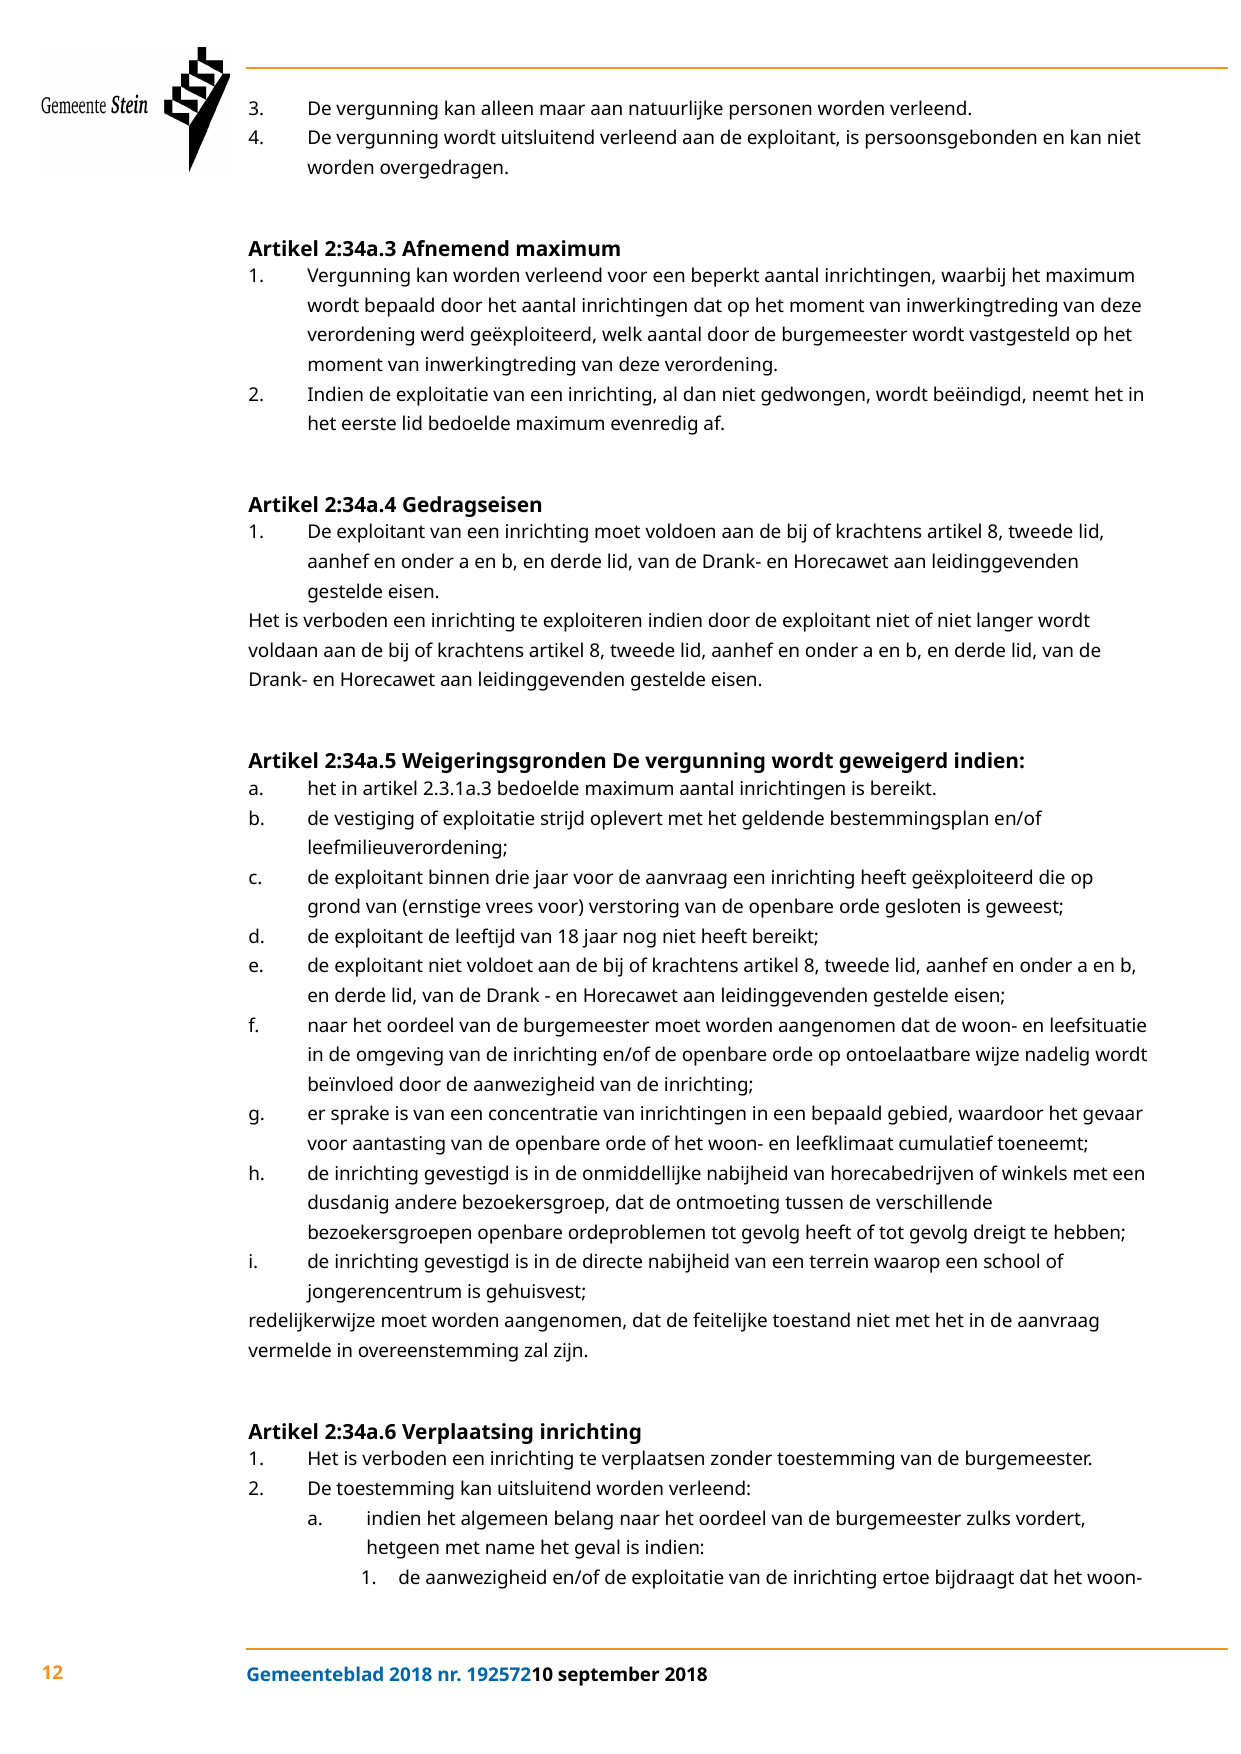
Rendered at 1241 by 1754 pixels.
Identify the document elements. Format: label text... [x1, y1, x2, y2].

text Artikel 2:34a.3 Afnemend maximum [248, 234, 1152, 262]
list de aanwezigheid en/of de exploitatie van de inrichting ertoe bijdraagt dat het woon- [361, 1564, 1152, 1590]
list De exploitant van een inrichting moet voldoen aan de bij of krachtens artikel 8, tweede lid, aanhef en onder a en b, en derde lid, van de Drank- en Horecawet aan leidinggevenden gestelde eisen. [248, 519, 1152, 604]
list De vergunning wordt uitsluitend verleend aan de exploitant, is persoonsgebonden en kan niet worden overgedragen. [248, 124, 1152, 180]
list de inrichting gevestigd is in de directe nabijheid van een terrein waarop een school of jongerencentrum is gehuisvest; [248, 1248, 1152, 1304]
list de exploitant niet voldoet aan de bij of krachtens artikel 8, tweede lid, aanhef en onder a en b, en derde lid, van de Drank - en Horecawet aan leidinggevenden gestelde eisen; [248, 953, 1152, 1008]
list Vergunning kan worden verleend voor een beperkt aantal inrichtingen, waarbij het maximum wordt bepaald door het aantal inrichtingen dat op het moment van inwerkingtreding van deze verordening werd geëxploiteerd, welk aantal door de burgemeester wordt vastgesteld op het moment van inwerkingtreding van deze verordening. [248, 262, 1152, 377]
list de inrichting gevestigd is in de onmiddellijke nabijheid van horecabedrijven of winkels met een dusdanig andere bezoekersgroep, dat de ontmoeting tussen de verschillende bezoekersgroepen openbare ordeproblemen tot gevolg heeft of tot gevolg dreigt te hebben; [248, 1160, 1152, 1244]
picture [41, 47, 231, 172]
text Artikel 2:34a.5 Weigeringsgronden De vergunning wordt geweigerd indien: [248, 747, 1152, 775]
list indien het algemeen belang naar het oordeel van de burgemeester zulks vordert, hetgeen met name het geval is indien: [307, 1505, 1152, 1560]
list de exploitant de leeftijd van 18 jaar nog niet heeft bereikt; [248, 923, 1152, 949]
text Het is verboden een inrichting te exploiteren indien door de exploitant niet of niet langer wordt voldaan aan de bij of krachtens artikel 8, tweede lid, aanhef en onder a en b, en derde lid, van de Drank- en Horecawet aan leidinggevenden gestelde eisen. [248, 607, 1152, 692]
list Indien de exploitatie van een inrichting, al dan niet gedwongen, wordt beëindigd, neemt het in het eerste lid bedoelde maximum evenredig af. [248, 381, 1152, 436]
list de vestiging of exploitatie strijd oplevert met het geldende bestemmingsplan en/of leefmilieuverordening; [248, 805, 1152, 860]
list naar het oordeel van de burgemeester moet worden aangenomen dat de woon- en leefsituatie in de omgeving van de inrichting en/of de openbare orde op ontoelaatbare wijze nadelig wordt beïnvloed door de aanwezigheid van de inrichting; [248, 1012, 1152, 1097]
text Artikel 2:34a.6 Verplaatsing inrichting [248, 1417, 1152, 1446]
text Artikel 2:34a.4 Gedragseisen [248, 490, 1152, 519]
text redelijkerwijze moet worden aangenomen, dat de feitelijke toestand niet met het in de aanvraag vermelde in overeenstemming zal zijn. [248, 1308, 1152, 1363]
list de exploitant binnen drie jaar voor de aanvraag een inrichting heeft geëxploiteerd die op grond van (ernstige vrees voor) verstoring van de openbare orde gesloten is geweest; [248, 864, 1152, 919]
list De toestemming kan uitsluitend worden verleend: [248, 1475, 1152, 1501]
list Het is verboden een inrichting te verplaatsen zonder toestemming van de burgemeester. [248, 1446, 1152, 1471]
list het in artikel 2.3.1a.3 bedoelde maximum aantal inrichtingen is bereikt. [248, 775, 1152, 801]
list De vergunning kan alleen maar aan natuurlijke personen worden verleend. [248, 95, 1152, 121]
list er sprake is van een concentratie van inrichtingen in een bepaald gebied, waardoor het gevaar voor aantasting van de openbare orde of het woon- en leefklimaat cumulatief toeneemt; [248, 1101, 1152, 1156]
